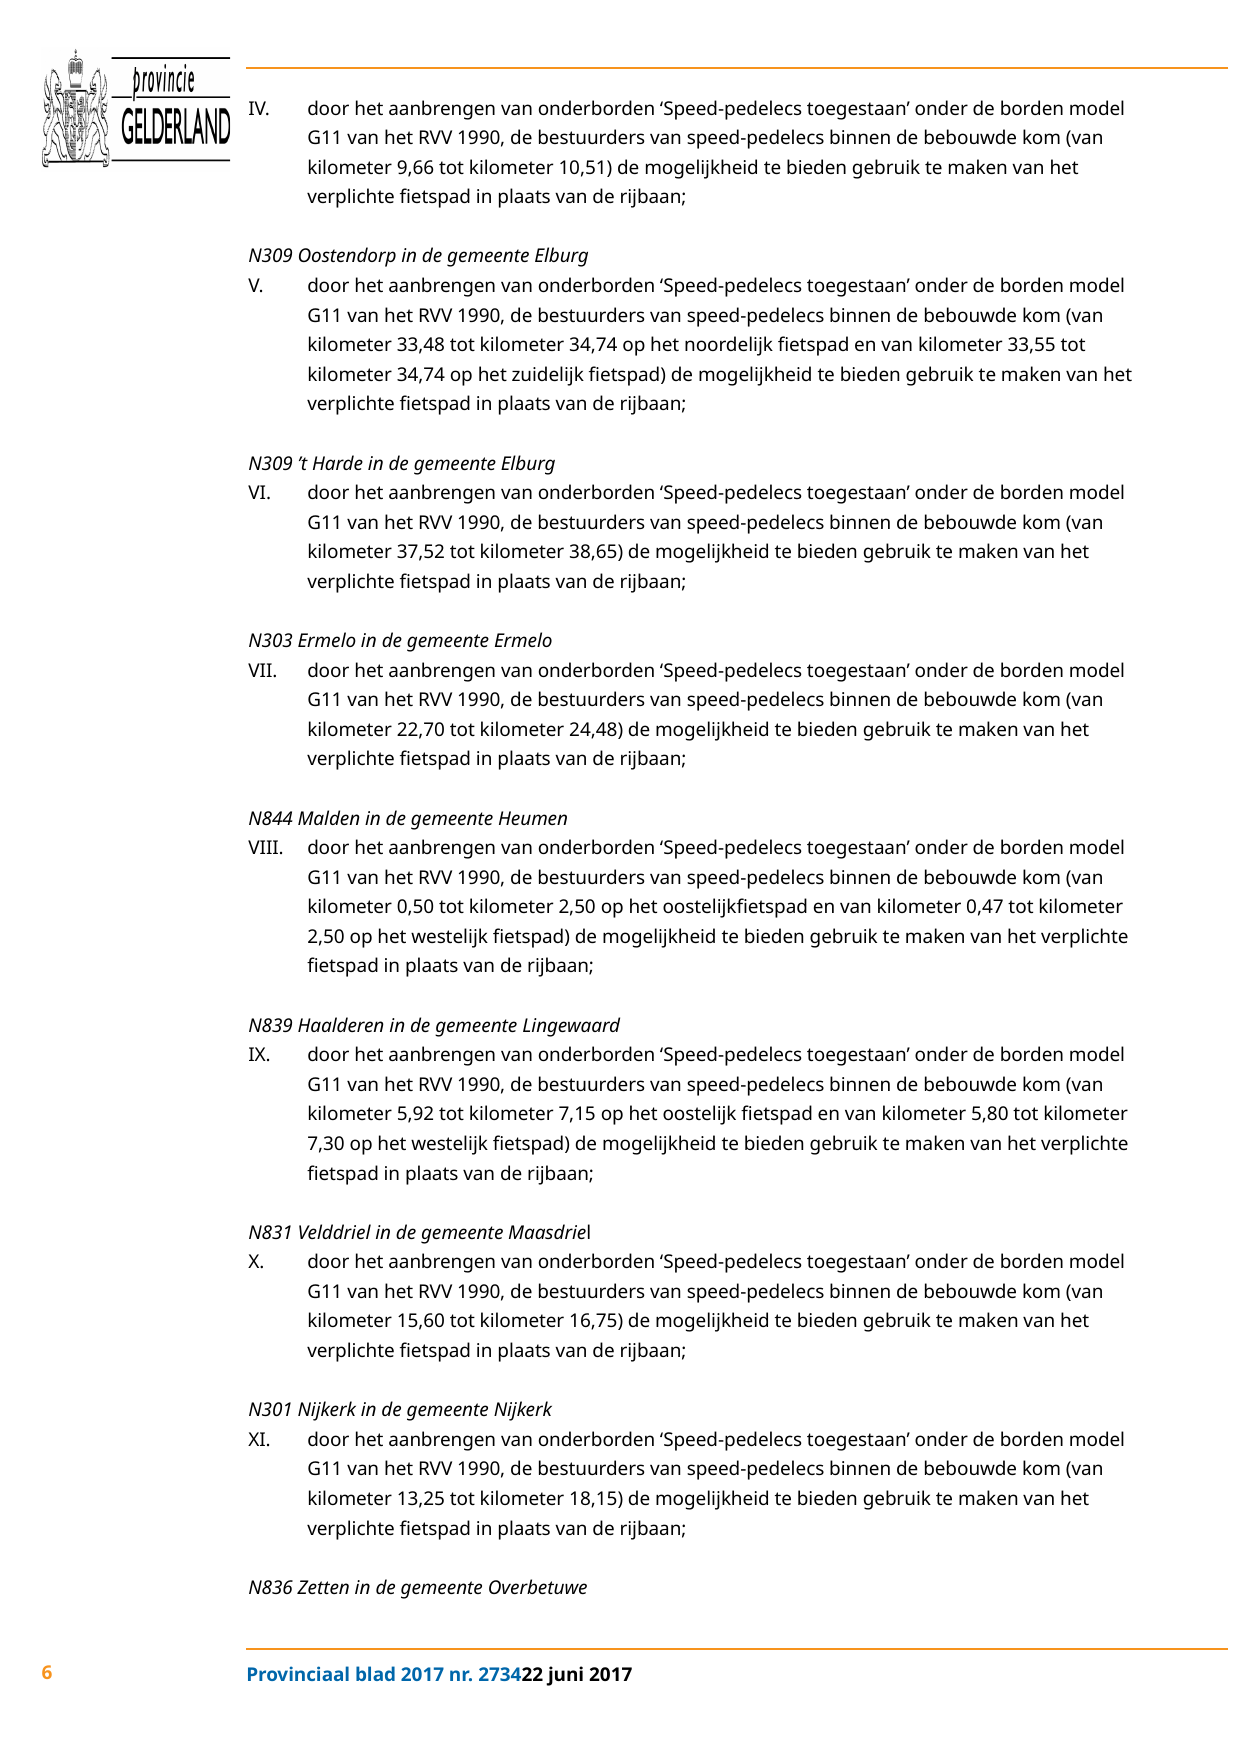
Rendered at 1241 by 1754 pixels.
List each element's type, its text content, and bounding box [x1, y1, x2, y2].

list door het aanbrengen van onderborden ‘Speed-pedelecs toegestaan’ onder de borden model G11 van het RVV 1990, de bestuurders van speed-pedelecs binnen de bebouwde kom (van kilometer 22,70 tot kilometer 24,48) de mogelijkheid te bieden gebruik te maken van het verplichte fietspad in plaats van de rijbaan; [248, 657, 1152, 771]
list door het aanbrengen van onderborden ‘Speed-pedelecs toegestaan’ onder de borden model G11 van het RVV 1990, de bestuurders van speed-pedelecs binnen de bebouwde kom (van kilometer 0,50 tot kilometer 2,50 op het oostelijkfietspad en van kilometer 0,47 tot kilometer 2,50 op het westelijk fietspad) de mogelijkheid te bieden gebruik te maken van het verplichte fietspad in plaats van de rijbaan; [248, 834, 1152, 978]
text N831 Velddriel in de gemeente Maasdriel [248, 1219, 1152, 1245]
list door het aanbrengen van onderborden ‘Speed-pedelecs toegestaan’ onder de borden model G11 van het RVV 1990, de bestuurders van speed-pedelecs binnen de bebouwde kom (van kilometer 15,60 tot kilometer 16,75) de mogelijkheid te bieden gebruik te maken van het verplichte fietspad in plaats van de rijbaan; [248, 1248, 1152, 1363]
text N309 Oostendorp in de gemeente Elburg [248, 243, 1152, 268]
text N836 Zetten in de gemeente Overbetuwe [248, 1574, 1152, 1600]
list door het aanbrengen van onderborden ‘Speed-pedelecs toegestaan’ onder de borden model G11 van het RVV 1990, de bestuurders van speed-pedelecs binnen de bebouwde kom (van kilometer 9,66 tot kilometer 10,51) de mogelijkheid te bieden gebruik te maken van het verplichte fietspad in plaats van de rijbaan; [248, 95, 1152, 209]
text N844 Malden in de gemeente Heumen [248, 805, 1152, 831]
text N839 Haalderen in de gemeente Lingewaard [248, 1012, 1152, 1038]
text N303 Ermelo in de gemeente Ermelo [248, 627, 1152, 653]
list door het aanbrengen van onderborden ‘Speed-pedelecs toegestaan’ onder de borden model G11 van het RVV 1990, de bestuurders van speed-pedelecs binnen de bebouwde kom (van kilometer 13,25 tot kilometer 18,15) de mogelijkheid te bieden gebruik te maken van het verplichte fietspad in plaats van de rijbaan; [248, 1426, 1152, 1541]
text N301 Nijkerk in de gemeente Nijkerk [248, 1396, 1152, 1422]
list door het aanbrengen van onderborden ‘Speed-pedelecs toegestaan’ onder de borden model G11 van het RVV 1990, de bestuurders van speed-pedelecs binnen de bebouwde kom (van kilometer 33,48 tot kilometer 34,74 op het noordelijk fietspad en van kilometer 33,55 tot kilometer 34,74 op het zuidelijk fietspad) de mogelijkheid te bieden gebruik te maken van het verplichte fietspad in plaats van de rijbaan; [248, 272, 1152, 416]
list door het aanbrengen van onderborden ‘Speed-pedelecs toegestaan’ onder de borden model G11 van het RVV 1990, de bestuurders van speed-pedelecs binnen de bebouwde kom (van kilometer 5,92 tot kilometer 7,15 op het oostelijk fietspad en van kilometer 5,80 tot kilometer 7,30 op het westelijk fietspad) de mogelijkheid te bieden gebruik te maken van het verplichte fietspad in plaats van de rijbaan; [248, 1041, 1152, 1186]
text N309 ’t Harde in de gemeente Elburg [248, 450, 1152, 476]
picture [41, 47, 231, 172]
list door het aanbrengen van onderborden ‘Speed-pedelecs toegestaan’ onder de borden model G11 van het RVV 1990, de bestuurders van speed-pedelecs binnen de bebouwde kom (van kilometer 37,52 tot kilometer 38,65) de mogelijkheid te bieden gebruik te maken van het verplichte fietspad in plaats van de rijbaan; [248, 479, 1152, 594]
